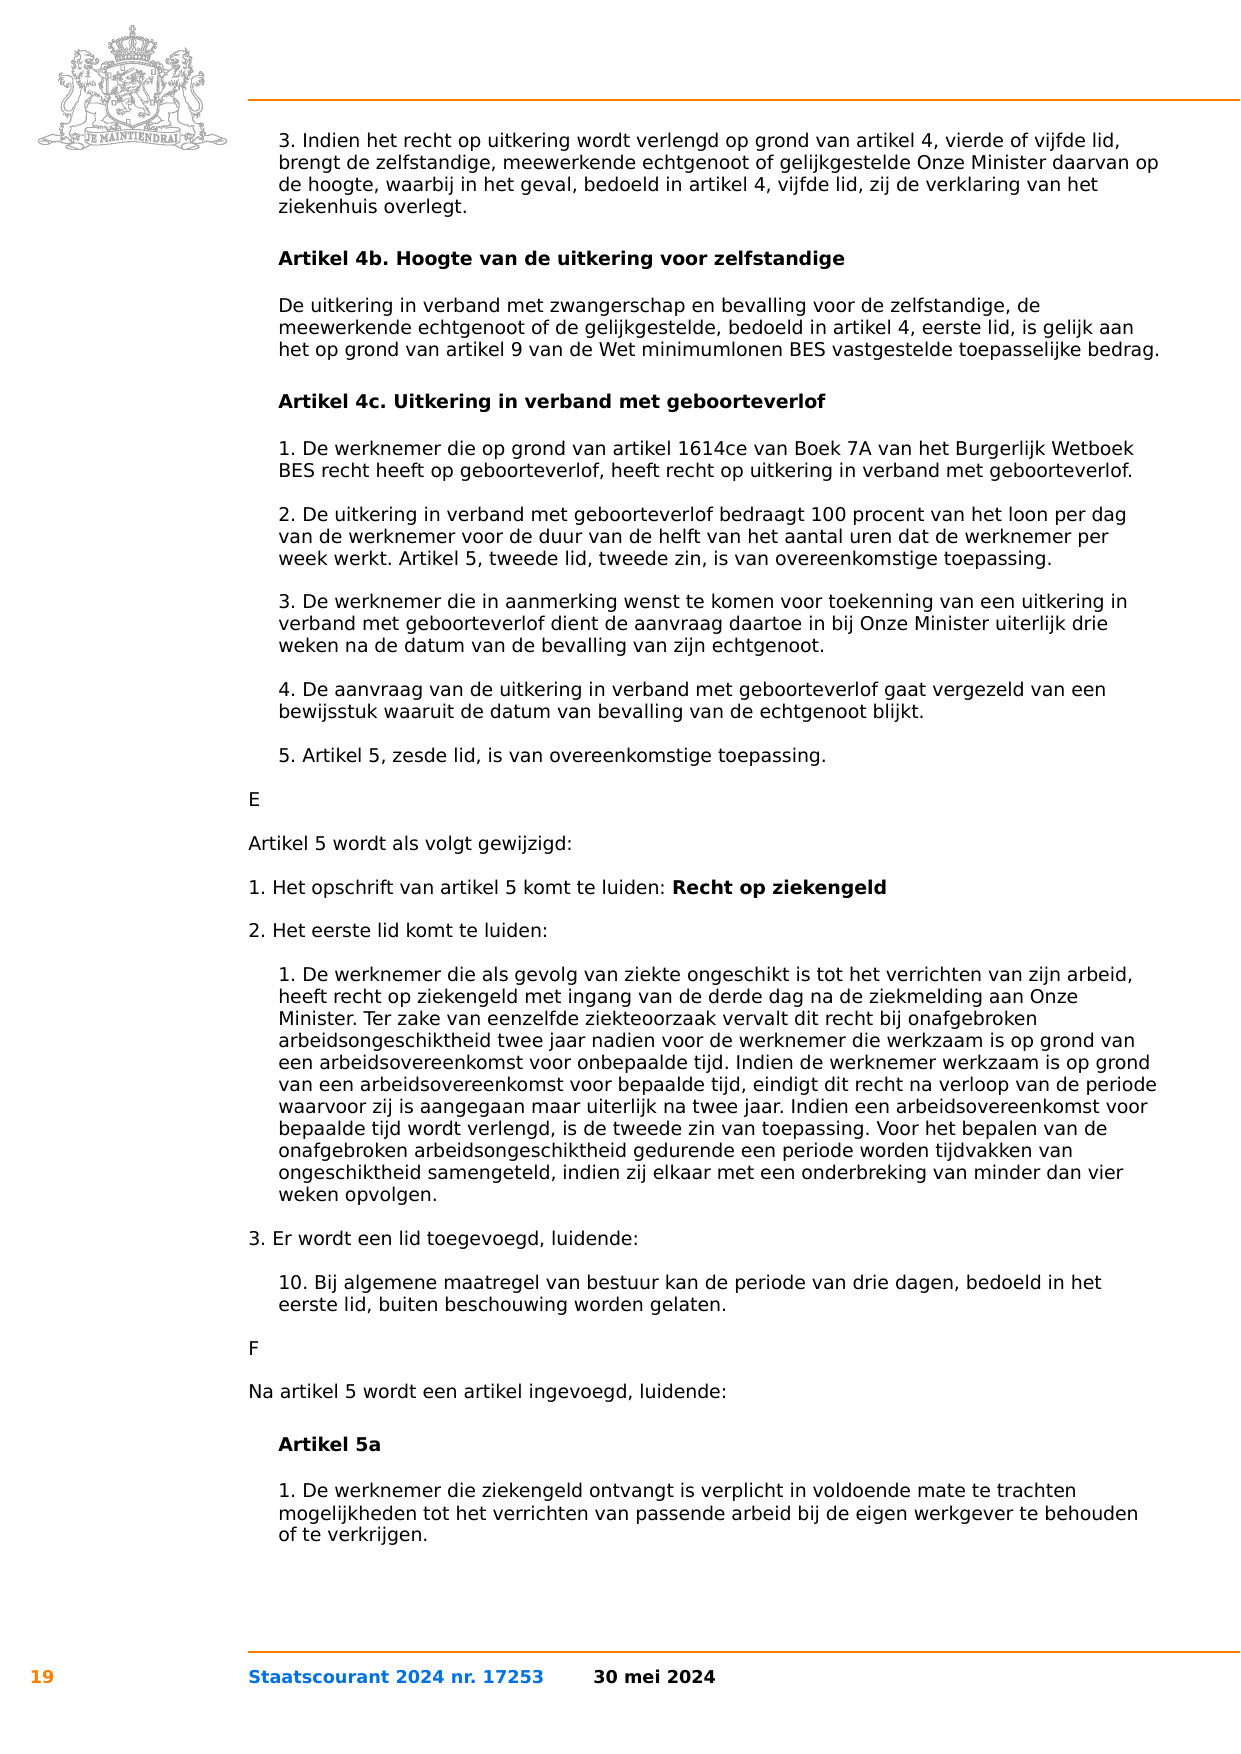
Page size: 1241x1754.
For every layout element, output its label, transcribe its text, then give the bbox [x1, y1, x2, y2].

text 3. Er wordt een lid toegevoegd, luidende: [248, 1228, 1163, 1250]
text 1. De werknemer die ziekengeld ontvangt is verplicht in voldoende mate te trachten mogelijkheden tot het verrichten van passende arbeid bij de eigen werkgever te behouden of te verkrijgen. [278, 1480, 1163, 1546]
text De uitkering in verband met zwangerschap en bevalling voor de zelfstandige, de meewerkende echtgenoot of de gelijkgestelde, bedoeld in artikel 4, eerste lid, is gelijk aan het op grond van artikel 9 van de Wet minimumlonen BES vastgestelde toepasselijke bedrag. [278, 295, 1163, 361]
text 2. De uitkering in verband met geboorteverlof bedraagt 100 procent van het loon per dag van de werknemer voor de duur van de helft van het aantal uren dat de werknemer per week werkt. Artikel 5, tweede lid, tweede zin, is van overeenkomstige toepassing. [278, 503, 1163, 569]
text 2. Het eerste lid komt te luiden: [248, 920, 1163, 942]
text 3. Indien het recht op uitkering wordt verlengd op grond van artikel 4, vierde of vijfde lid, brengt de zelfstandige, meewerkende echtgenoot of gelijkgestelde Onze Minister daarvan op de hoogte, waarbij in het geval, bedoeld in artikel 4, vijfde lid, zij de verklaring van het ziekenhuis overlegt. [278, 130, 1163, 218]
text 10. Bij algemene maatregel van bestuur kan de periode van drie dagen, bedoeld in het eerste lid, buiten beschouwing worden gelaten. [278, 1272, 1163, 1316]
text 4. De aanvraag van de uitkering in verband met geboorteverlof gaat vergezeld van een bewijsstuk waaruit de datum van bevalling van de echtgenoot blijkt. [278, 679, 1163, 723]
text 5. Artikel 5, zesde lid, is van overeenkomstige toepassing. [278, 745, 1163, 767]
text 1. De werknemer die op grond van artikel 1614ce van Boek 7A van het Burgerlijk Wetboek BES recht heeft op geboorteverlof, heeft recht op uitkering in verband met geboorteverlof. [278, 438, 1163, 482]
text E [248, 789, 1163, 811]
text 1. De werknemer die als gevolg van ziekte ongeschikt is tot het verrichten van zijn arbeid, heeft recht op ziekengeld met ingang van de derde dag na de ziekmelding aan Onze Minister. Ter zake van eenzelfde ziekteoorzaak vervalt dit recht bij onafgebroken arbeidsongeschiktheid twee jaar nadien voor de werknemer die werkzaam is op grond van een arbeidsovereenkomst voor onbepaalde tijd. Indien de werknemer werkzaam is op grond van een arbeidsovereenkomst voor bepaalde tijd, eindigt dit recht na verloop van de periode waarvoor zij is aangegaan maar uiterlijk na twee jaar. Indien een arbeidsovereenkomst voor bepaalde tijd wordt verlengd, is de tweede zin van toepassing. Voor het bepalen van de onafgebroken arbeidsongeschiktheid gedurende een periode worden tijdvakken van ongeschiktheid samengeteld, indien zij elkaar met een onderbreking van minder dan vier weken opvolgen. [278, 964, 1163, 1206]
text F [248, 1338, 1163, 1359]
picture [38, 25, 227, 150]
subtitle Artikel 4b. Hoogte van de uitkering voor zelfstandige [278, 248, 1163, 270]
text Na artikel 5 wordt een artikel ingevoegd, luidende: [248, 1381, 1163, 1403]
text 3. De werknemer die in aanmerking wenst te komen voor toekenning van een uitkering in verband met geboorteverlof dient de aanvraag daartoe in bij Onze Minister uiterlijk drie weken na de datum van de bevalling van zijn echtgenoot. [278, 591, 1163, 657]
text 1. Het opschrift van artikel 5 komt te luiden: Recht op ziekengeld [248, 877, 1163, 898]
subtitle Artikel 4c. Uitkering in verband met geboorteverlof [278, 391, 1163, 413]
subtitle Artikel 5a [278, 1433, 1163, 1455]
text Artikel 5 wordt als volgt gewijzigd: [248, 833, 1163, 855]
